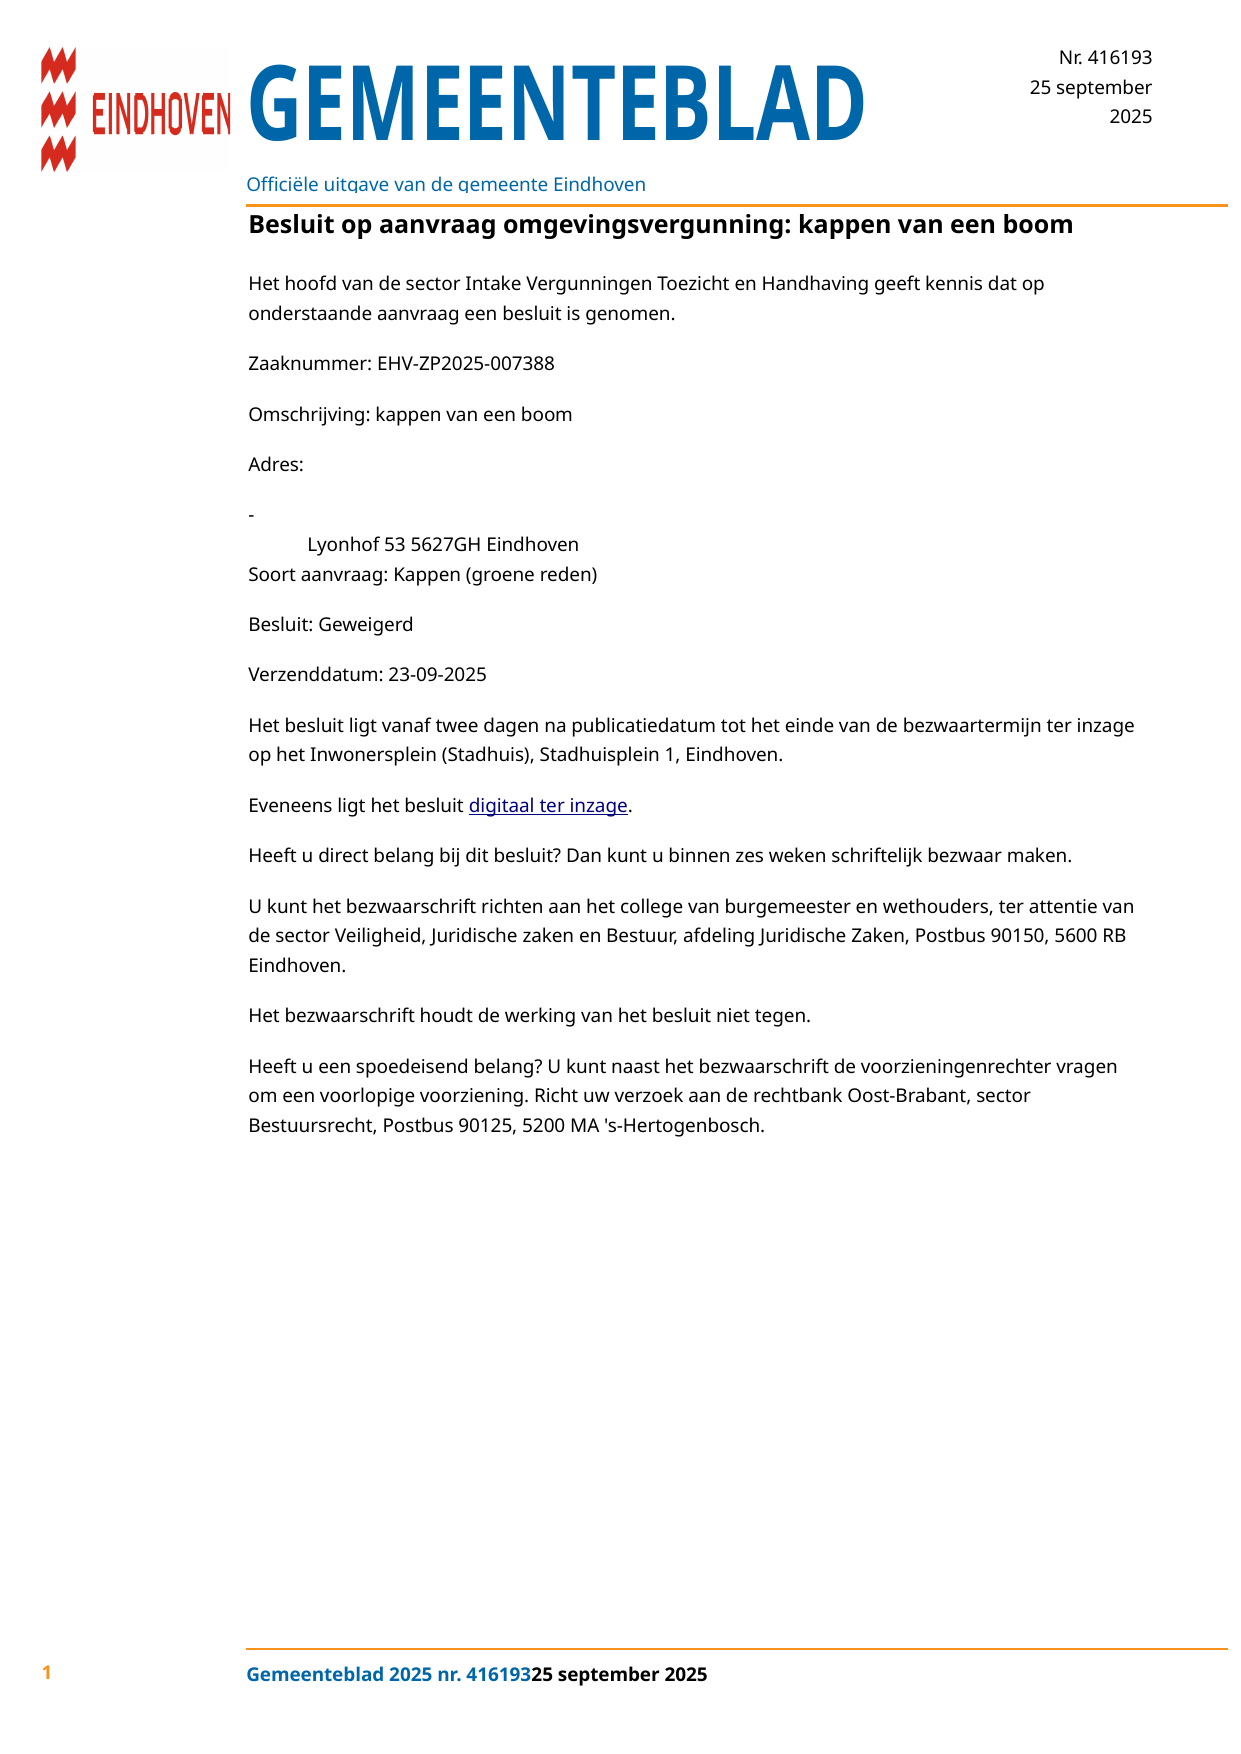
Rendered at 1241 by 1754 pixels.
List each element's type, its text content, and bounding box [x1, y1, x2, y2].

text Besluit: Geweigerd [248, 611, 1152, 637]
text Het besluit ligt vanaf twee dagen na publicatiedatum tot het einde van de bezwaartermijn ter inzage op het Inwonersplein (Stadhuis), Stadhuisplein 1, Eindhoven. [248, 712, 1152, 767]
text Zaaknummer: EHV-ZP2025-007388 [248, 350, 1152, 376]
text Het hoofd van de sector Intake Vergunningen Toezicht en Handhaving geeft kennis dat op onderstaande aanvraag een besluit is genomen. [248, 270, 1152, 326]
text Eveneens ligt het besluit digitaal ter inzage. [248, 792, 1152, 818]
list Lyonhof 53 5627GH Eindhoven [248, 531, 1152, 557]
text Adres: [248, 451, 1152, 477]
text Het bezwaarschrift houdt de werking van het besluit niet tegen. [248, 1002, 1152, 1028]
picture [41, 47, 231, 172]
text Verzenddatum: 23-09-2025 [248, 662, 1152, 687]
text Soort aanvraag: Kappen (groene reden) [248, 561, 1152, 586]
text U kunt het bezwaarschrift richten aan het college van burgemeester en wethouders, ter attentie van de sector Veiligheid, Juridische zaken en Bestuur, afdeling Juridische Zaken, Postbus 90150, 5600 RB Eindhoven. [248, 893, 1152, 978]
text Heeft u direct belang bij dit besluit? Dan kunt u binnen zes weken schriftelijk bezwaar maken. [248, 842, 1152, 868]
text Omschrijving: kappen van een boom [248, 401, 1152, 426]
text Besluit op aanvraag omgevingsvergunning: kappen van een boom [248, 207, 1152, 241]
text Heeft u een spoedeisend belang? U kunt naast het bezwaarschrift de voorzieningenrechter vragen om een voorlopige voorziening. Richt uw verzoek aan de rechtbank Oost-Brabant, sector Bestuursrecht, Postbus 90125, 5200 MA 's-Hertogenbosch. [248, 1053, 1152, 1138]
